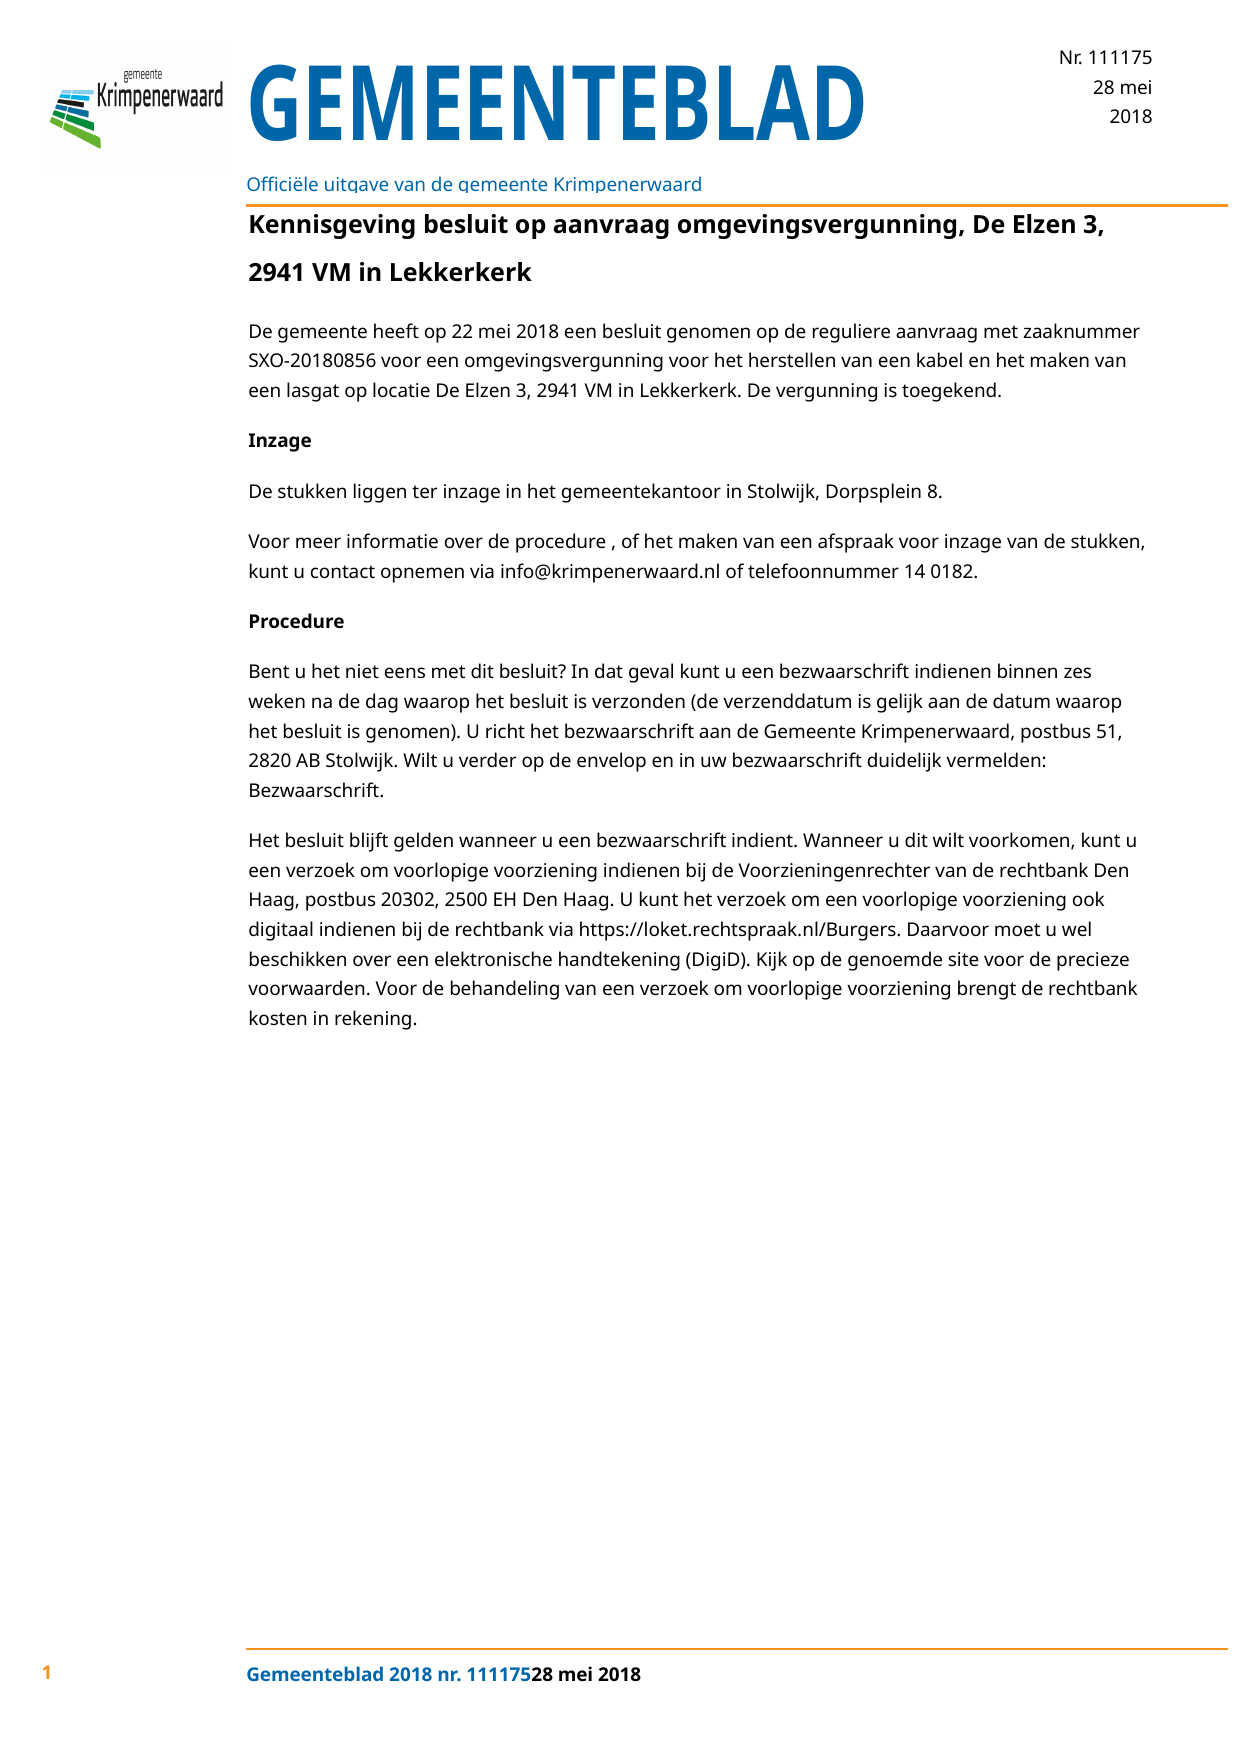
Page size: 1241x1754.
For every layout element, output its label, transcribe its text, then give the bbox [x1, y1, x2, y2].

text Voor meer informatie over de procedure , of het maken van een afspraak voor inzage van de stukken, kunt u contact opnemen via info@krimpenerwaard.nl of telefoonnummer 14 0182. [248, 528, 1152, 584]
text De gemeente heeft op 22 mei 2018 een besluit genomen op de reguliere aanvraag met zaaknummer SXO-20180856 voor een omgevingsvergunning voor het herstellen van een kabel en het maken van een lasgat op locatie De Elzen 3, 2941 VM in Lekkerkerk. De vergunning is toegekend. [248, 318, 1152, 403]
text Kennisgeving besluit op aanvraag omgevingsvergunning, De Elzen 3, 2941 VM in Lekkerkerk [248, 207, 1152, 288]
picture [41, 47, 231, 172]
text Inzage [248, 427, 1152, 453]
text Bent u het niet eens met dit besluit? In dat geval kunt u een bezwaarschrift indienen binnen zes weken na de dag waarop het besluit is verzonden (de verzenddatum is gelijk aan de datum waarop het besluit is genomen). U richt het bezwaarschrift aan de Gemeente Krimpenerwaard, postbus 51, 2820 AB Stolwijk. Wilt u verder op de envelop en in uw bezwaarschrift duidelijk vermelden: Bezwaarschrift. [248, 659, 1152, 803]
text Procedure [248, 608, 1152, 634]
text De stukken liggen ter inzage in het gemeentekantoor in Stolwijk, Dorpsplein 8. [248, 478, 1152, 504]
text Het besluit blijft gelden wanneer u een bezwaarschrift indient. Wanneer u dit wilt voorkomen, kunt u een verzoek om voorlopige voorziening indienen bij de Voorzieningenrechter van de rechtbank Den Haag, postbus 20302, 2500 EH Den Haag. U kunt het verzoek om een voorlopige voorziening ook digitaal indienen bij de rechtbank via https://loket.rechtspraak.nl/Burgers. Daarvoor moet u wel beschikken over een elektronische handtekening (DigiD). Kijk op de genoemde site voor de precieze voorwaarden. Voor de behandeling van een verzoek om voorlopige voorziening brengt de rechtbank kosten in rekening. [248, 827, 1152, 1031]
